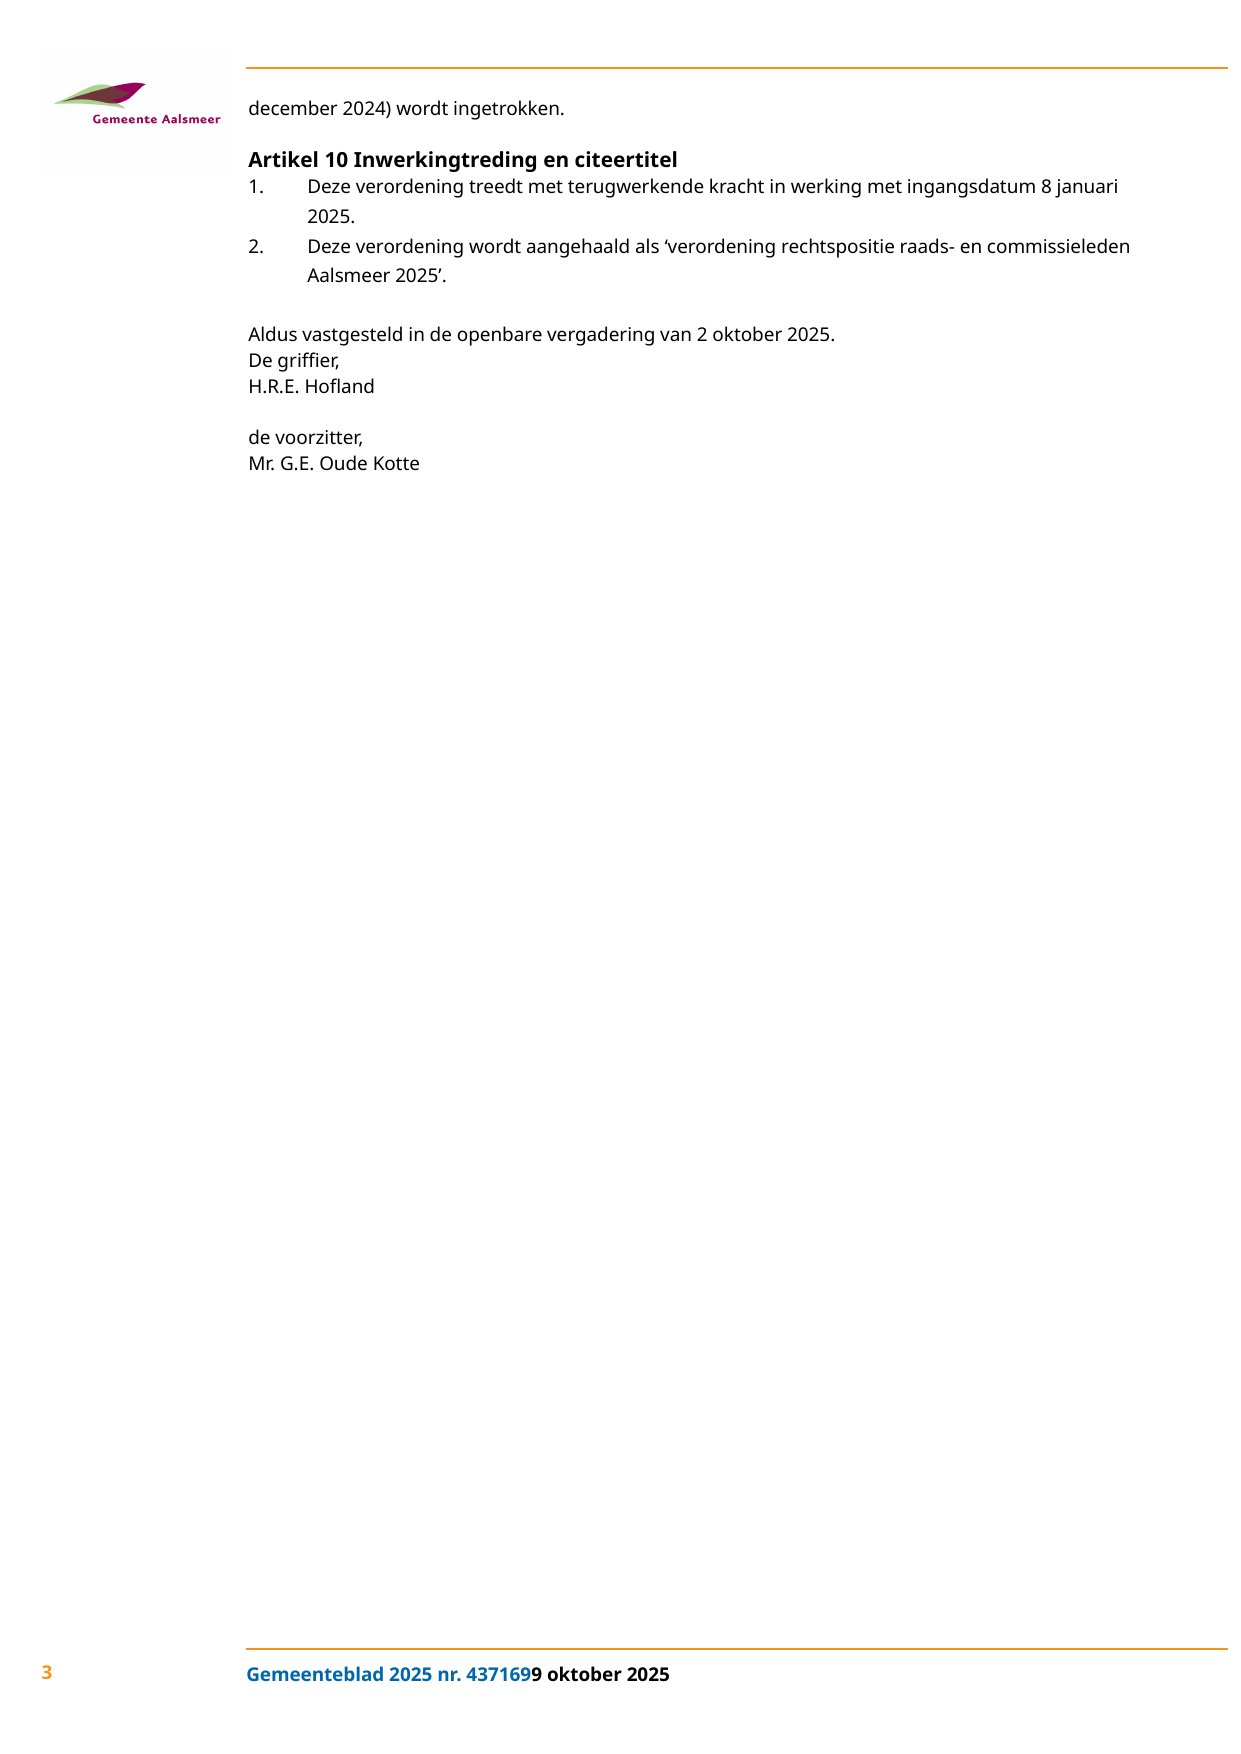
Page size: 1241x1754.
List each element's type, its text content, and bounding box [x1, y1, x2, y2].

text H.R.E. Hofland [248, 373, 1152, 399]
text Mr. G.E. Oude Kotte [248, 450, 1152, 476]
text de voorzitter, [248, 424, 1152, 450]
list Deze verordening wordt aangehaald als ‘verordening rechtspositie raads- en commissieleden Aalsmeer 2025’. [248, 233, 1152, 288]
text De griffier, [248, 347, 1152, 373]
text Artikel 10 Inwerkingtreding en citeertitel [248, 145, 1152, 174]
text Aldus vastgesteld in de openbare vergadering van 2 oktober 2025. [248, 322, 1152, 347]
text december 2024) wordt ingetrokken. [248, 95, 1152, 121]
picture [41, 47, 231, 172]
list Deze verordening treedt met terugwerkende kracht in werking met ingangsdatum 8 januari 2025. [248, 174, 1152, 229]
